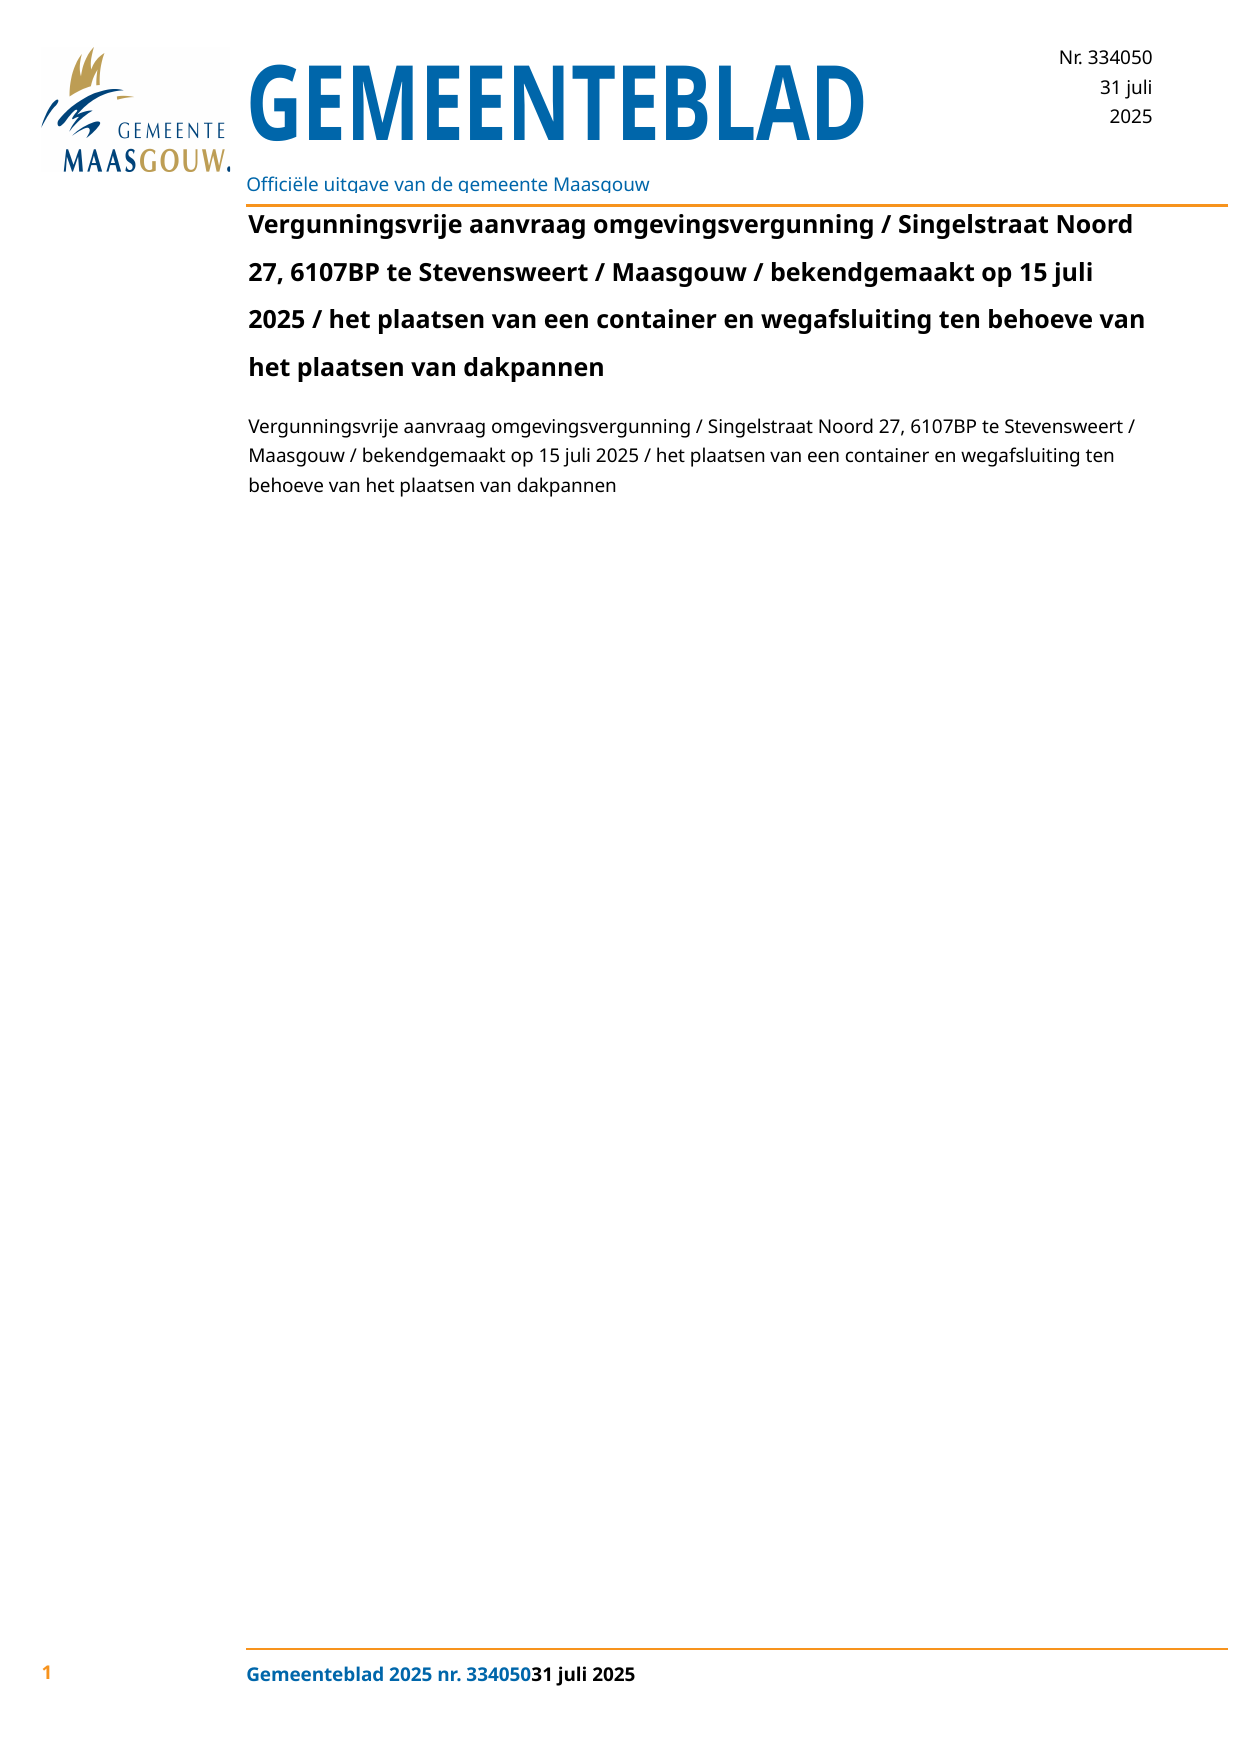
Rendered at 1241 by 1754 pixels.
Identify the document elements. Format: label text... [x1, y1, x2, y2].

text Vergunningsvrije aanvraag omgevingsvergunning / Singelstraat Noord 27, 6107BP te Stevensweert / Maasgouw / bekendgemaakt op 15 juli 2025 / het plaatsen van een container en wegafsluiting ten behoeve van het plaatsen van dakpannen [248, 413, 1152, 498]
text Vergunningsvrije aanvraag omgevingsvergunning / Singelstraat Noord 27, 6107BP te Stevensweert / Maasgouw / bekendgemaakt op 15 juli 2025 / het plaatsen van een container en wegafsluiting ten behoeve van het plaatsen van dakpannen [248, 207, 1152, 384]
picture [41, 47, 231, 172]
